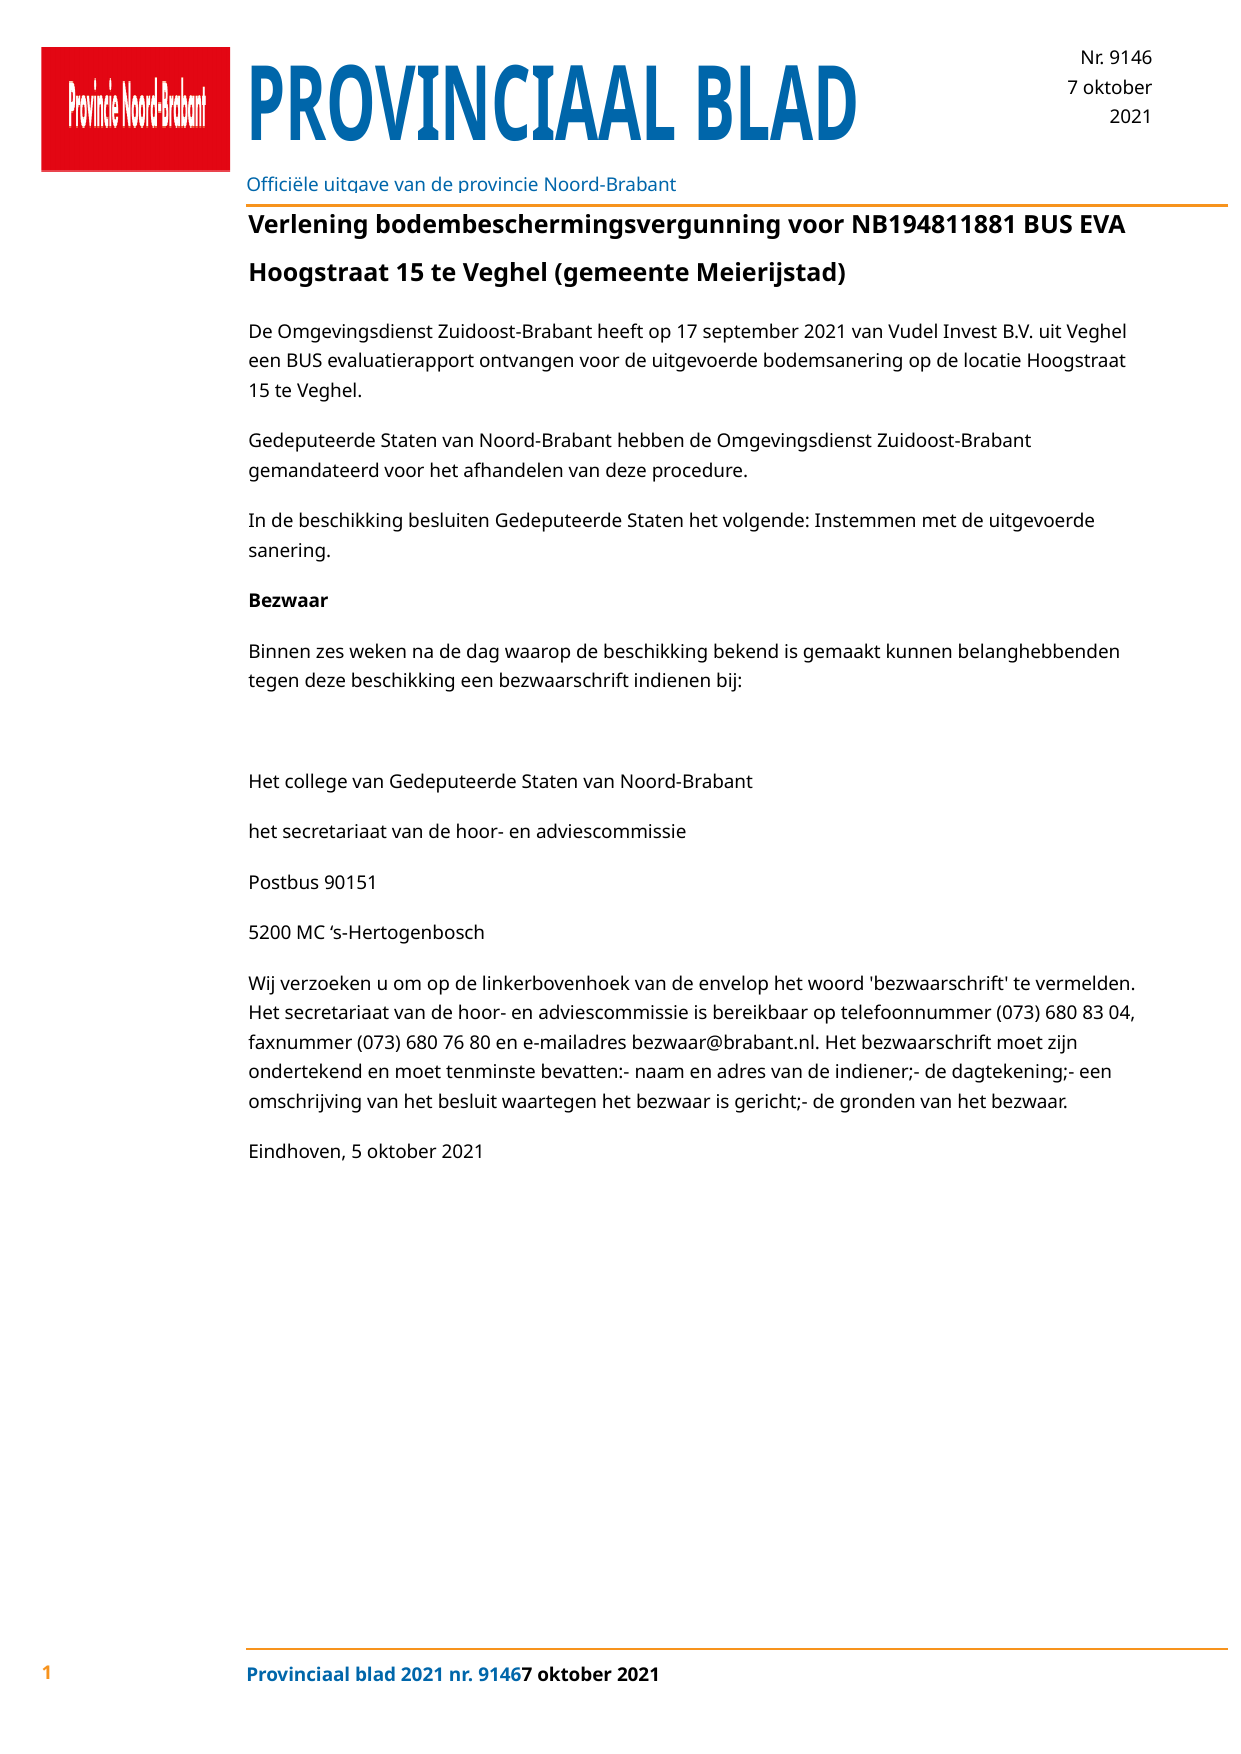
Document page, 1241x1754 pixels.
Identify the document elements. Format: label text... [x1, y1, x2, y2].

text het secretariaat van de hoor- en adviescommissie [248, 819, 1152, 844]
picture [41, 47, 231, 172]
text Het college van Gedeputeerde Staten van Noord-Brabant [248, 768, 1152, 794]
text Gedeputeerde Staten van Noord-Brabant hebben de Omgevingsdienst Zuidoost-Brabant gemandateerd voor het afhandelen van deze procedure. [248, 427, 1152, 483]
text Binnen zes weken na de dag waarop de beschikking bekend is gemaakt kunnen belanghebbenden tegen deze beschikking een bezwaarschrift indienen bij: [248, 638, 1152, 693]
text Verlening bodembeschermingsvergunning voor NB194811881 BUS EVA Hoogstraat 15 te Veghel (gemeente Meierijstad) [248, 207, 1152, 288]
text In de beschikking besluiten Gedeputeerde Staten het volgende: Instemmen met de uitgevoerde sanering. [248, 507, 1152, 563]
text De Omgevingsdienst Zuidoost-Brabant heeft op 17 september 2021 van Vudel Invest B.V. uit Veghel een BUS evaluatierapport ontvangen voor de uitgevoerde bodemsanering op de locatie Hoogstraat 15 te Veghel. [248, 318, 1152, 403]
text Bezwaar [248, 587, 1152, 613]
text Eindhoven, 5 oktober 2021 [248, 1139, 1152, 1164]
text Postbus 90151 [248, 869, 1152, 895]
text Wij verzoeken u om op de linkerbovenhoek van de envelop het woord 'bezwaarschrift' te vermelden. Het secretariaat van de hoor- en adviescommissie is bereikbaar op telefoonnummer (073) 680 83 04, faxnummer (073) 680 76 80 en e-mailadres bezwaar@brabant.nl. Het bezwaarschrift moet zijn ondertekend en moet tenminste bevatten:- naam en adres van de indiener;- de dagtekening;- een omschrijving van het besluit waartegen het bezwaar is gericht;- de gronden van het bezwaar. [248, 970, 1152, 1114]
text 5200 MC ‘s-Hertogenbosch [248, 919, 1152, 945]
